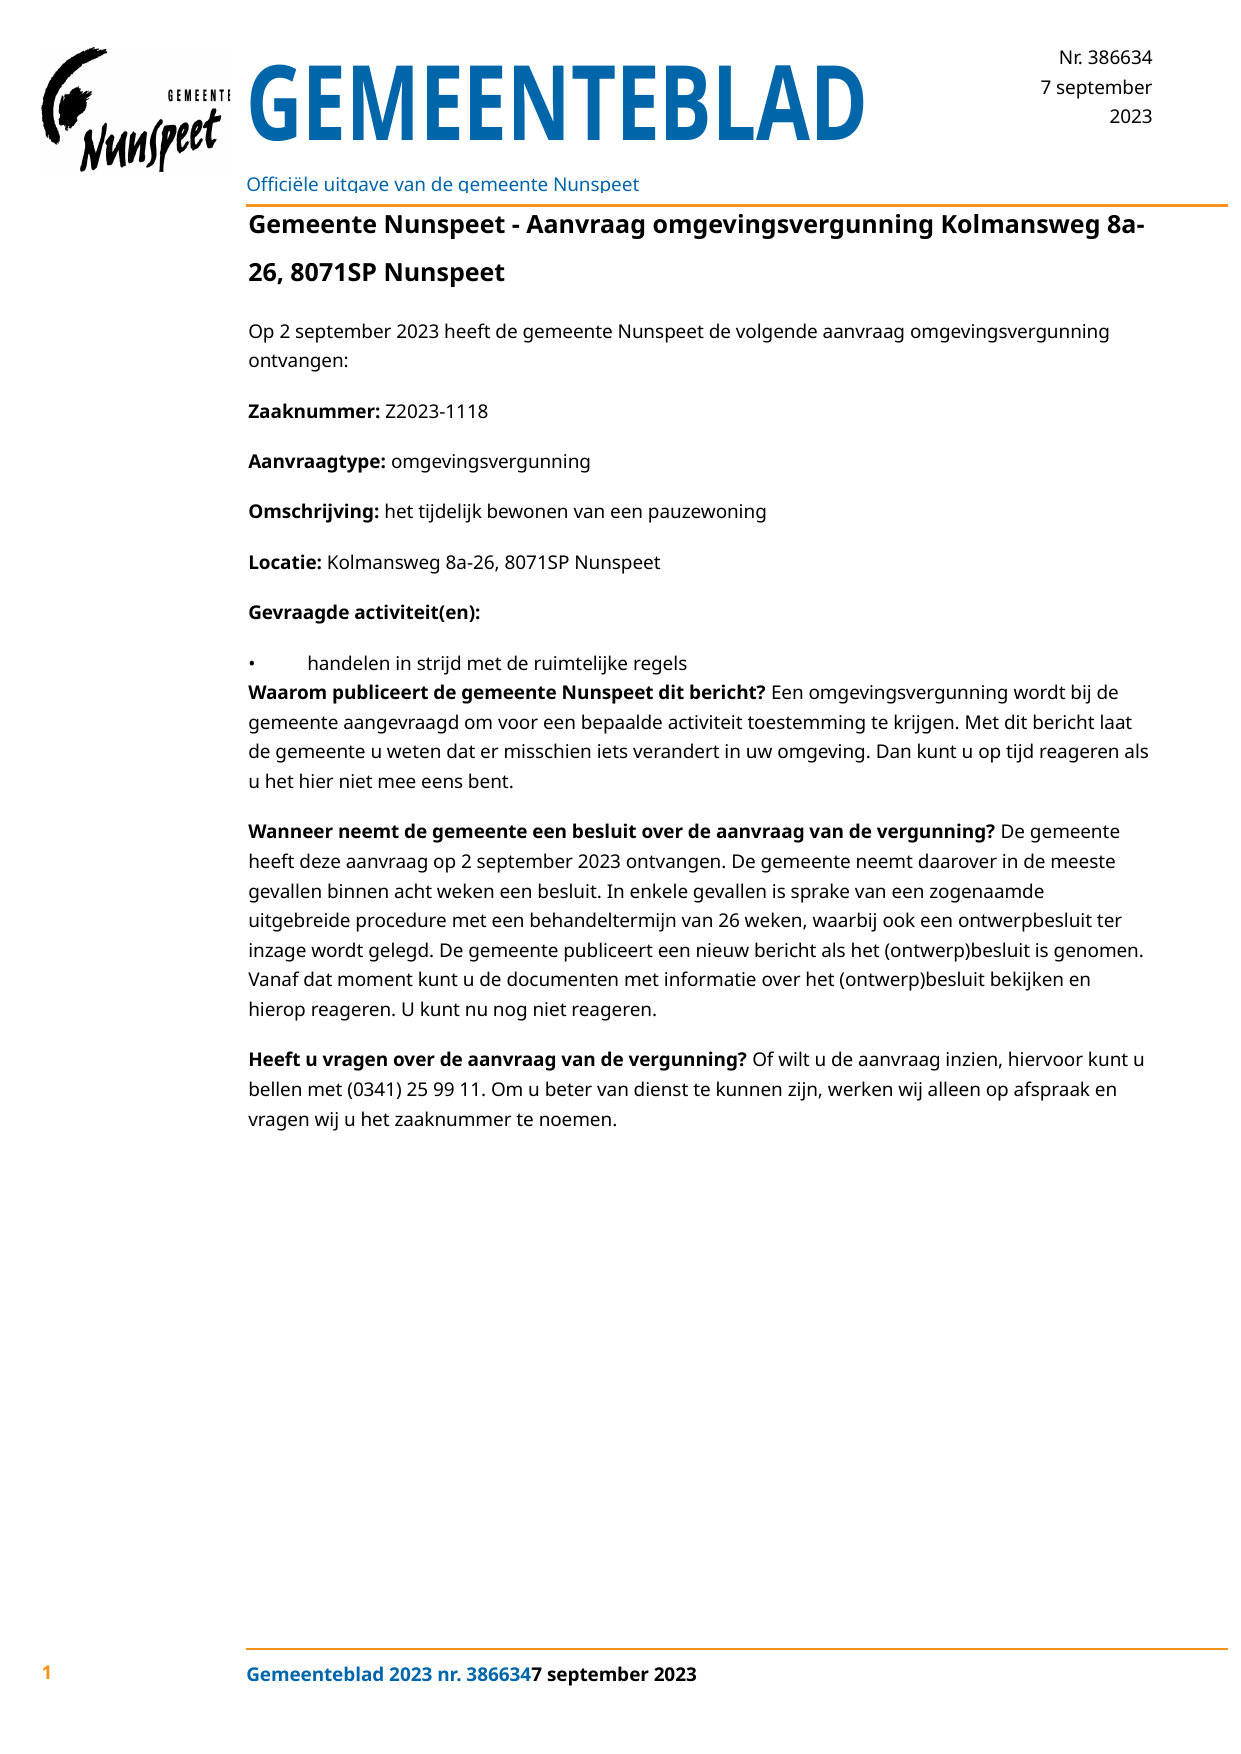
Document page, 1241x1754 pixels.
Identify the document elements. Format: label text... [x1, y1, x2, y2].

text Aanvraagtype: omgevingsvergunning [248, 448, 1152, 474]
text Heeft u vragen over de aanvraag van de vergunning? Of wilt u de aanvraag inzien, hiervoor kunt u bellen met (0341) 25 99 11. Om u beter van dienst te kunnen zijn, werken wij alleen op afspraak en vragen wij u het zaaknummer te noemen. [248, 1047, 1152, 1132]
text Zaaknummer: Z2023-1118 [248, 398, 1152, 424]
text Locatie: Kolmansweg 8a-26, 8071SP Nunspeet [248, 549, 1152, 575]
text Op 2 september 2023 heeft de gemeente Nunspeet de volgende aanvraag omgevingsvergunning ontvangen: [248, 318, 1152, 373]
list handelen in strijd met de ruimtelijke regels [248, 650, 1152, 676]
text Waarom publiceert de gemeente Nunspeet dit bericht? Een omgevingsvergunning wordt bij de gemeente aangevraagd om voor een bepaalde activiteit toestemming te krijgen. Met dit bericht laat de gemeente u weten dat er misschien iets verandert in uw omgeving. Dan kunt u op tijd reageren als u het hier niet mee eens bent. [248, 679, 1152, 794]
text Wanneer neemt de gemeente een besluit over de aanvraag van de vergunning? De gemeente heeft deze aanvraag op 2 september 2023 ontvangen. De gemeente neemt daarover in de meeste gevallen binnen acht weken een besluit. In enkele gevallen is sprake van een zogenaamde uitgebreide procedure met een behandeltermijn van 26 weken, waarbij ook een ontwerpbesluit ter inzage wordt gelegd. De gemeente publiceert een nieuw bericht als het (ontwerp)besluit is genomen. Vanaf dat moment kunt u de documenten met informatie over het (ontwerp)besluit bekijken en hierop reageren. U kunt nu nog niet reageren. [248, 819, 1152, 1022]
picture [41, 47, 231, 172]
text Gemeente Nunspeet - Aanvraag omgevingsvergunning Kolmansweg 8a-26, 8071SP Nunspeet [248, 207, 1152, 288]
text Gevraagde activiteit(en): [248, 599, 1152, 625]
text Omschrijving: het tijdelijk bewonen van een pauzewoning [248, 499, 1152, 524]
